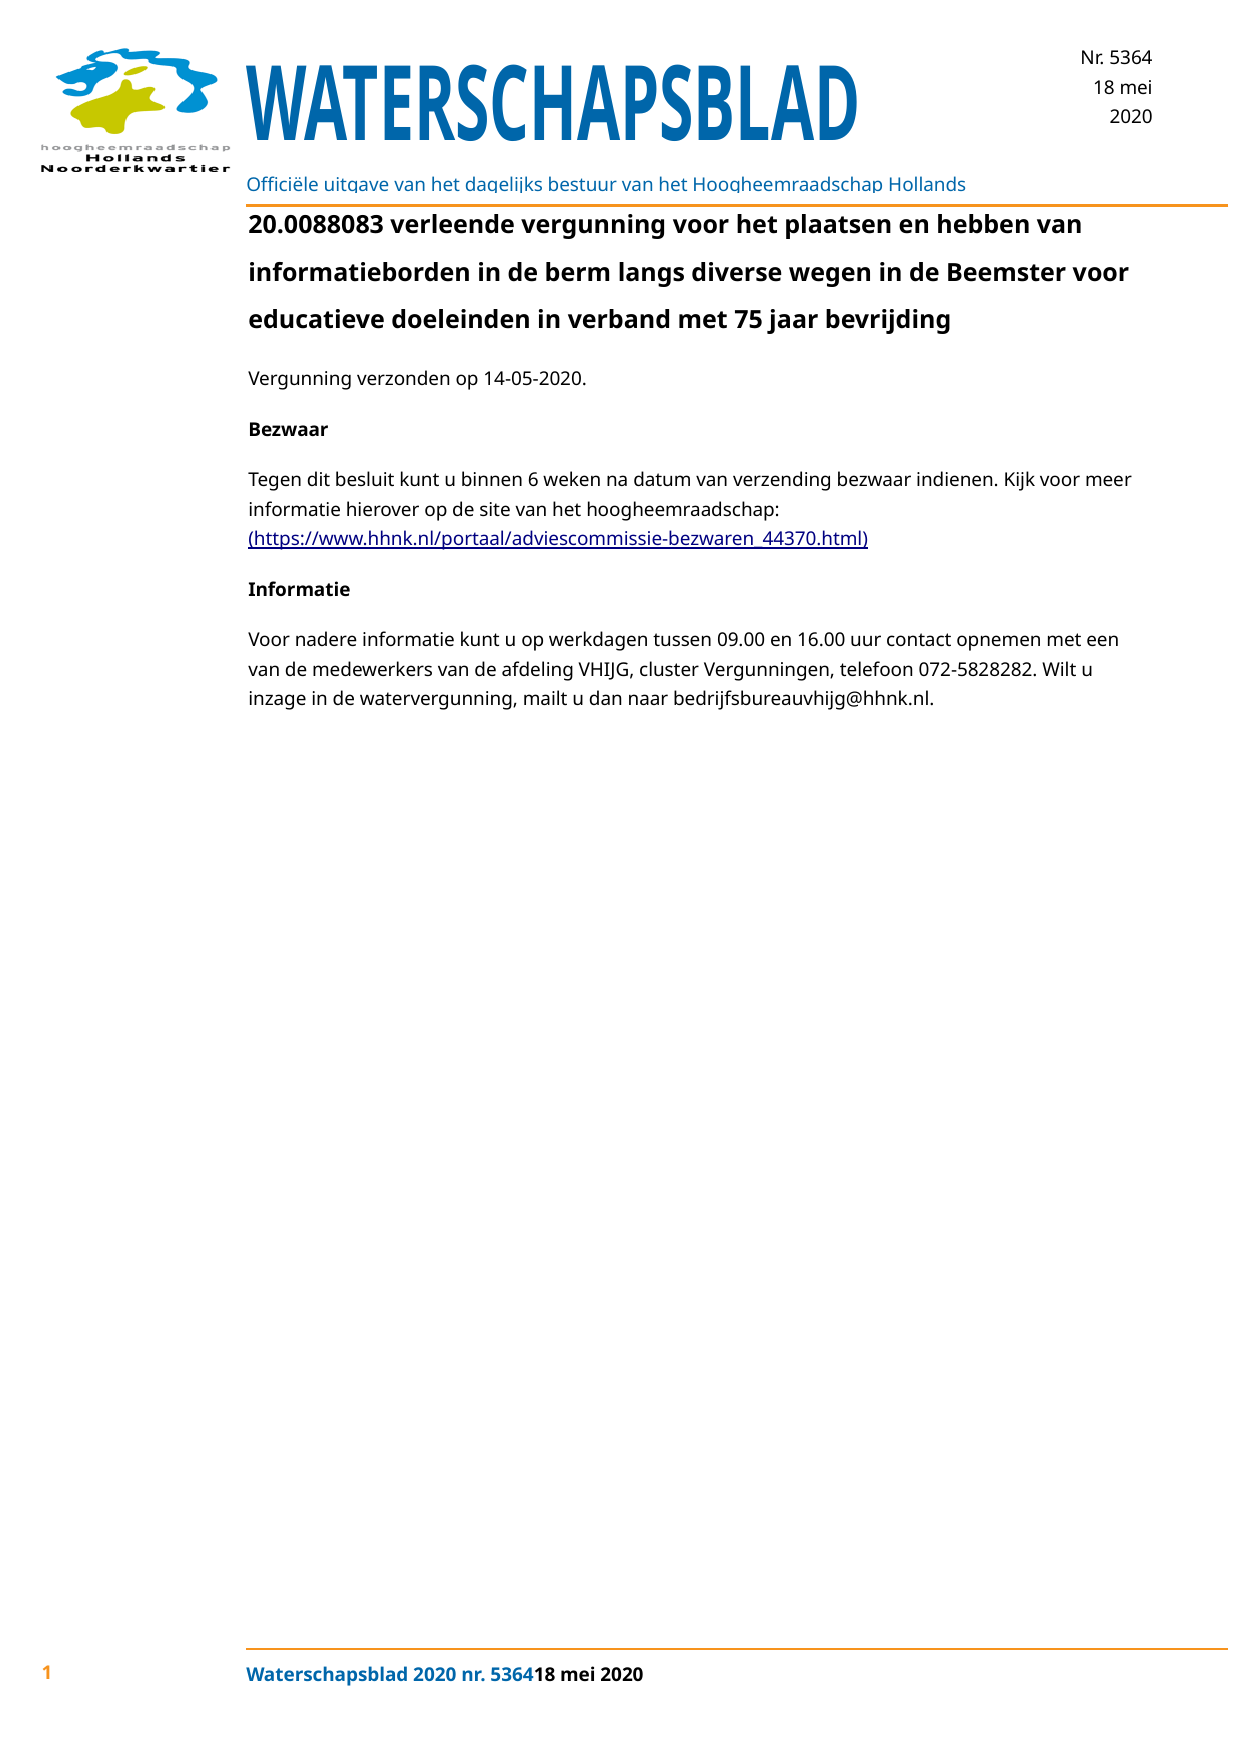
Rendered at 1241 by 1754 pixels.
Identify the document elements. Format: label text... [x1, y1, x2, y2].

text Vergunning verzonden op 14-05-2020. [248, 366, 1152, 391]
text 20.0088083 verleende vergunning voor het plaatsen en hebben van informatieborden in de berm langs diverse wegen in de Beemster voor educatieve doeleinden in verband met 75 jaar bevrijding [248, 207, 1152, 336]
text Voor nadere informatie kunt u op werkdagen tussen 09.00 en 16.00 uur contact opnemen met een van de medewerkers van de afdeling VHIJG, cluster Vergunningen, telefoon 072-5828282. Wilt u inzage in de watervergunning, mailt u dan naar bedrijfsbureauvhijg@hhnk.nl. [248, 626, 1152, 711]
text Tegen dit besluit kunt u binnen 6 weken na datum van verzending bezwaar indienen. Kijk voor meer informatie hierover op de site van het hoogheemraadschap: (https://www.hhnk.nl/portaal/adviescommissie-bezwaren_44370.html) [248, 466, 1152, 551]
text Informatie [248, 576, 1152, 602]
text Bezwaar [248, 416, 1152, 442]
picture [41, 47, 231, 172]
